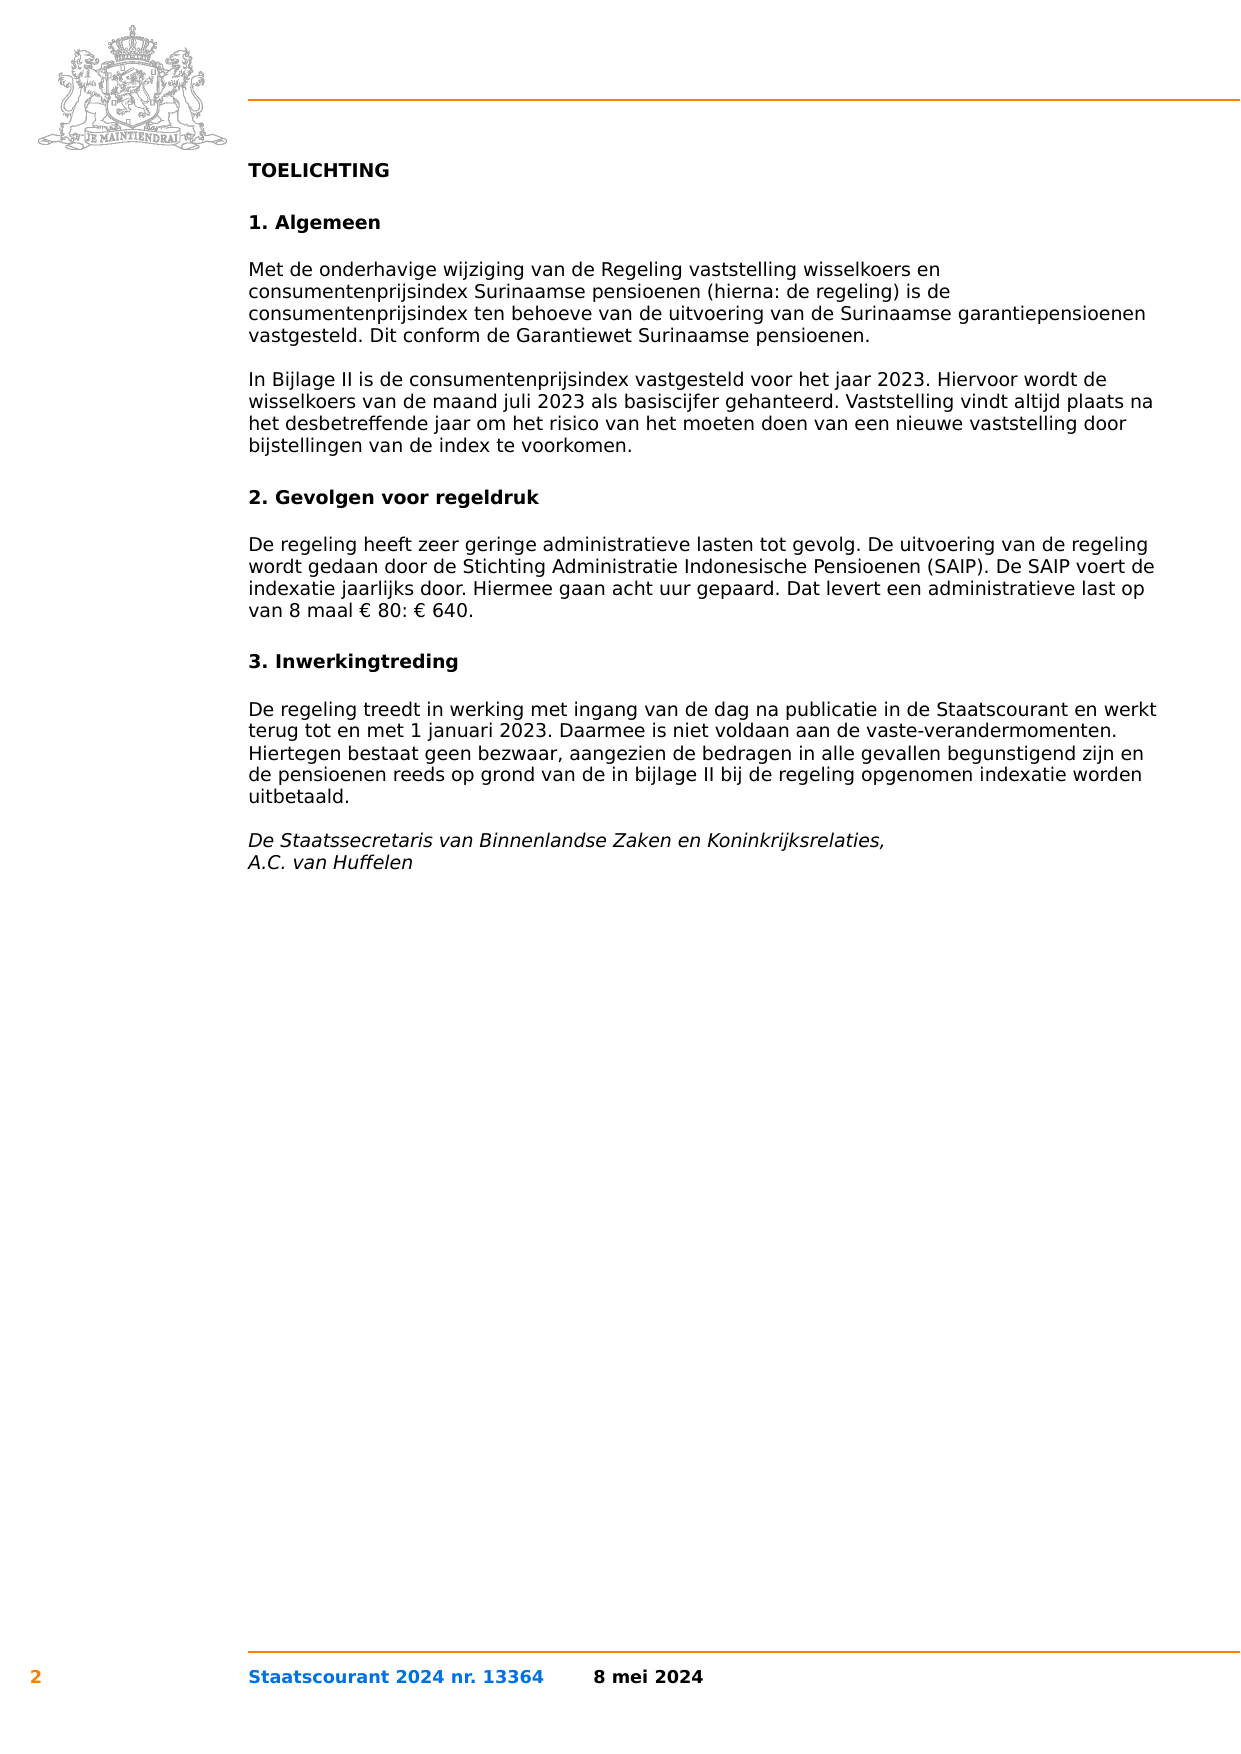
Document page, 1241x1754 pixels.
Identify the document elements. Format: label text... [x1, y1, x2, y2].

subtitle 3. Inwerkingtreding [248, 651, 1163, 673]
subtitle 1. Algemeen [248, 212, 1163, 234]
text In Bijlage II is de consumentenprijsindex vastgesteld voor het jaar 2023. Hiervoor wordt de wisselkoers van de maand juli 2023 als basiscijfer gehanteerd. Vaststelling vindt altijd plaats na het desbetreffende jaar om het risico van het moeten doen van een nieuwe vaststelling door bijstellingen van de index te voorkomen. [248, 369, 1163, 457]
subtitle TOELICHTING [248, 160, 1163, 182]
text De regeling treedt in werking met ingang van de dag na publicatie in de Staatscourant en werkt terug tot en met 1 januari 2023. Daarmee is niet voldaan aan de vaste-verandermomenten. Hiertegen bestaat geen bezwaar, aangezien de bedragen in alle gevallen begunstigend zijn en de pensioenen reeds op grond van de in bijlage II bij de regeling opgenomen indexatie worden uitbetaald. [248, 698, 1163, 808]
picture [38, 25, 227, 150]
text De Staatssecretaris van Binnenlandse Zaken en Koninkrijksrelaties, A.C. van Huffelen [248, 830, 1163, 874]
text De regeling heeft zeer geringe administratieve lasten tot gevolg. De uitvoering van de regeling wordt gedaan door de Stichting Administratie Indonesische Pensioenen (SAIP). De SAIP voert de indexatie jaarlijks door. Hiermee gaan acht uur gepaard. Dat levert een administratieve last op van 8 maal € 80: € 640. [248, 533, 1163, 621]
text Met de onderhavige wijziging van de Regeling vaststelling wisselkoers en consumentenprijsindex Surinaamse pensioenen (hierna: de regeling) is de consumentenprijsindex ten behoeve van de uitvoering van de Surinaamse garantiepensioenen vastgesteld. Dit conform de Garantiewet Surinaamse pensioenen. [248, 259, 1163, 347]
subtitle 2. Gevolgen voor regeldruk [248, 487, 1163, 508]
